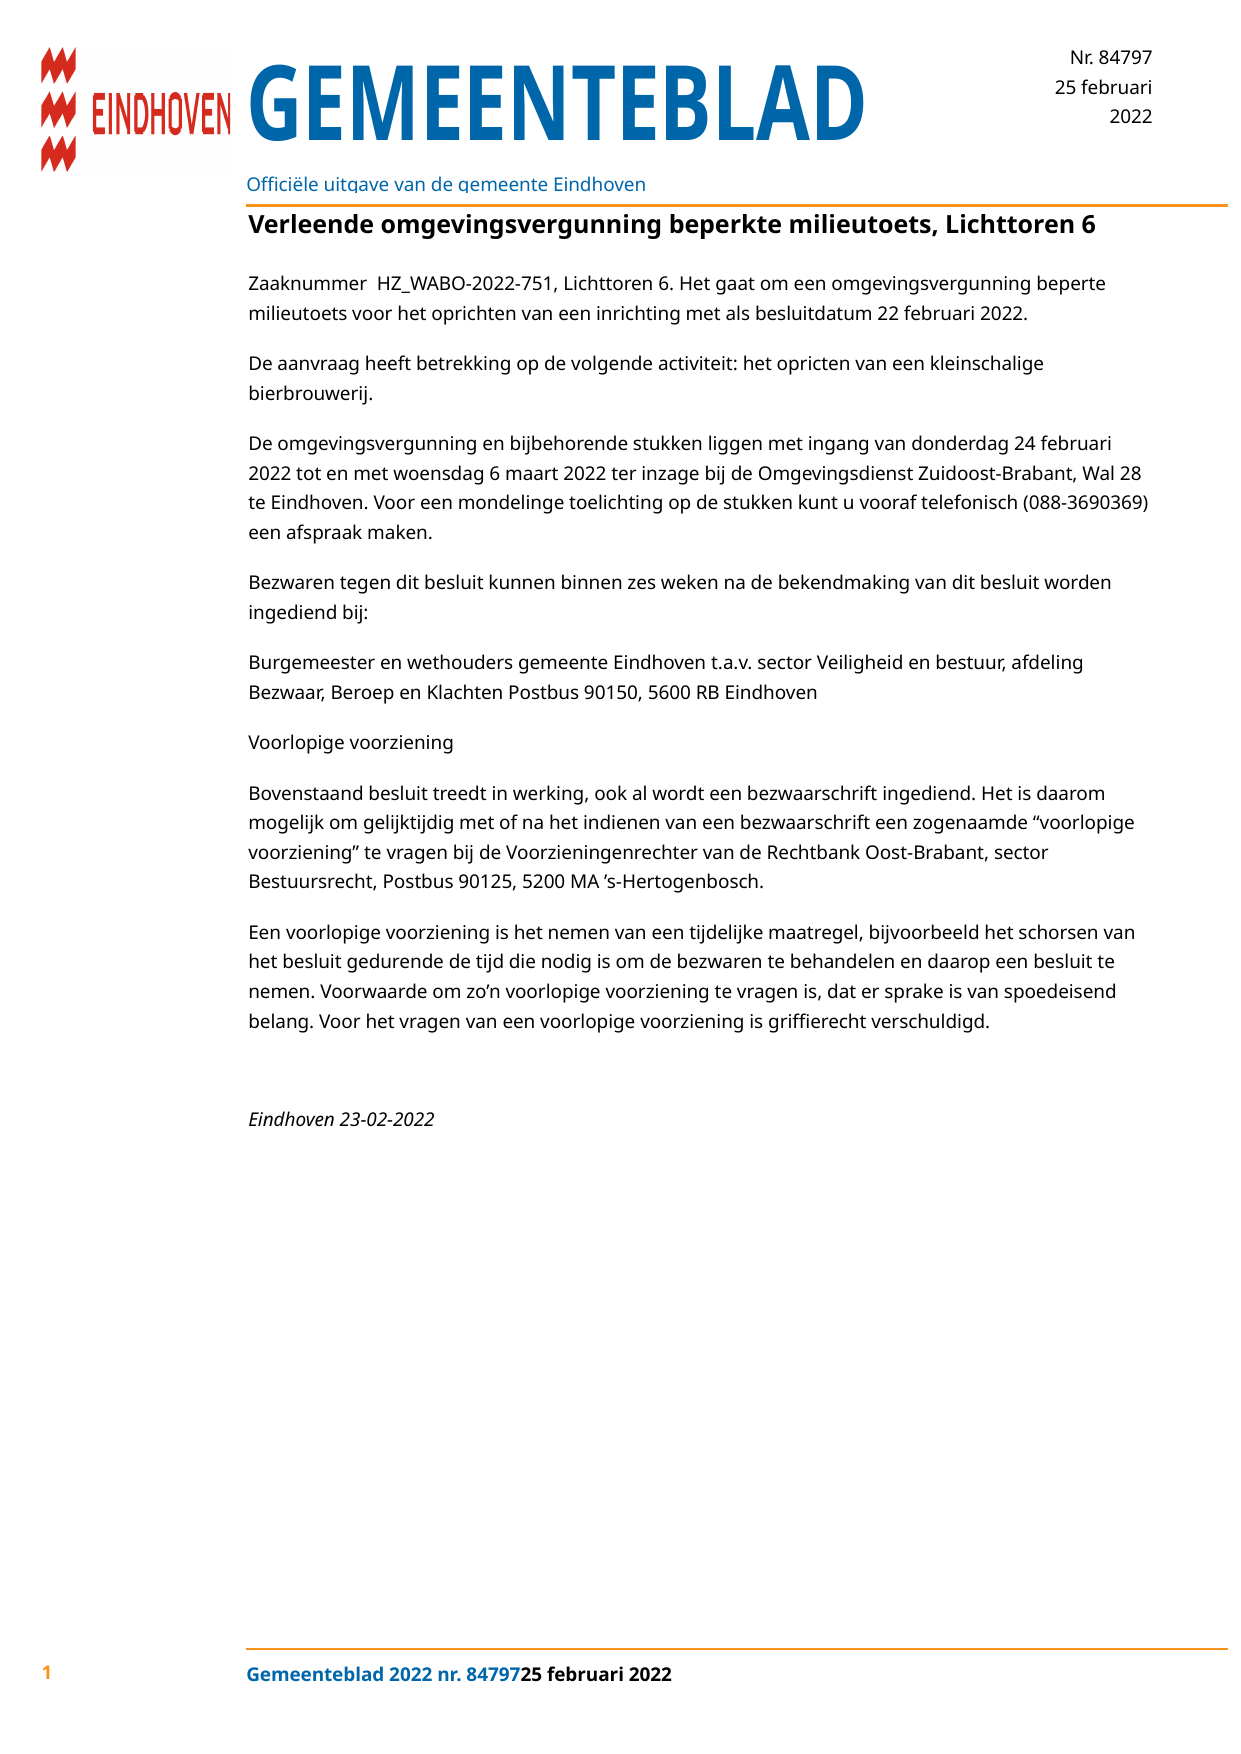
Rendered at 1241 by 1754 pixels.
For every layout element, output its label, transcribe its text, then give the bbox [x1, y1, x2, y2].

text De omgevingsvergunning en bijbehorende stukken liggen met ingang van donderdag 24 februari 2022 tot en met woensdag 6 maart 2022 ter inzage bij de Omgevingsdienst Zuidoost-Brabant, Wal 28 te Eindhoven. Voor een mondelinge toelichting op de stukken kunt u vooraf telefonisch (088-3690369) een afspraak maken. [248, 430, 1152, 545]
text Bezwaren tegen dit besluit kunnen binnen zes weken na de bekendmaking van dit besluit worden ingediend bij: [248, 569, 1152, 625]
text Voorlopige voorziening [248, 729, 1152, 755]
text De aanvraag heeft betrekking op de volgende activiteit: het opricten van een kleinschalige bierbrouwerij. [248, 350, 1152, 406]
text Verleende omgevingsvergunning beperkte milieutoets, Lichttoren 6 [248, 207, 1152, 241]
text Zaaknummer HZ_WABO-2022-751, Lichttoren 6. Het gaat om een omgevingsvergunning beperte milieutoets voor het oprichten van een inrichting met als besluitdatum 22 februari 2022. [248, 270, 1152, 326]
picture [41, 47, 231, 172]
text Eindhoven 23-02-2022 [248, 1106, 1152, 1132]
text Burgemeester en wethouders gemeente Eindhoven t.a.v. sector Veiligheid en bestuur, afdeling Bezwaar, Beroep en Klachten Postbus 90150, 5600 RB Eindhoven [248, 649, 1152, 705]
text Een voorlopige voorziening is het nemen van een tijdelijke maatregel, bijvoorbeeld het schorsen van het besluit gedurende de tijd die nodig is om de bezwaren te behandelen en daarop een besluit te nemen. Voorwaarde om zo’n voorlopige voorziening te vragen is, dat er sprake is van spoedeisend belang. Voor het vragen van een voorlopige voorziening is griffierecht verschuldigd. [248, 919, 1152, 1033]
text Bovenstaand besluit treedt in werking, ook al wordt een bezwaarschrift ingediend. Het is daarom mogelijk om gelijktijdig met of na het indienen van een bezwaarschrift een zogenaamde “voorlopige voorziening” te vragen bij de Voorzieningenrechter van de Rechtbank Oost-Brabant, sector Bestuursrecht, Postbus 90125, 5200 MA ’s-Hertogenbosch. [248, 780, 1152, 894]
